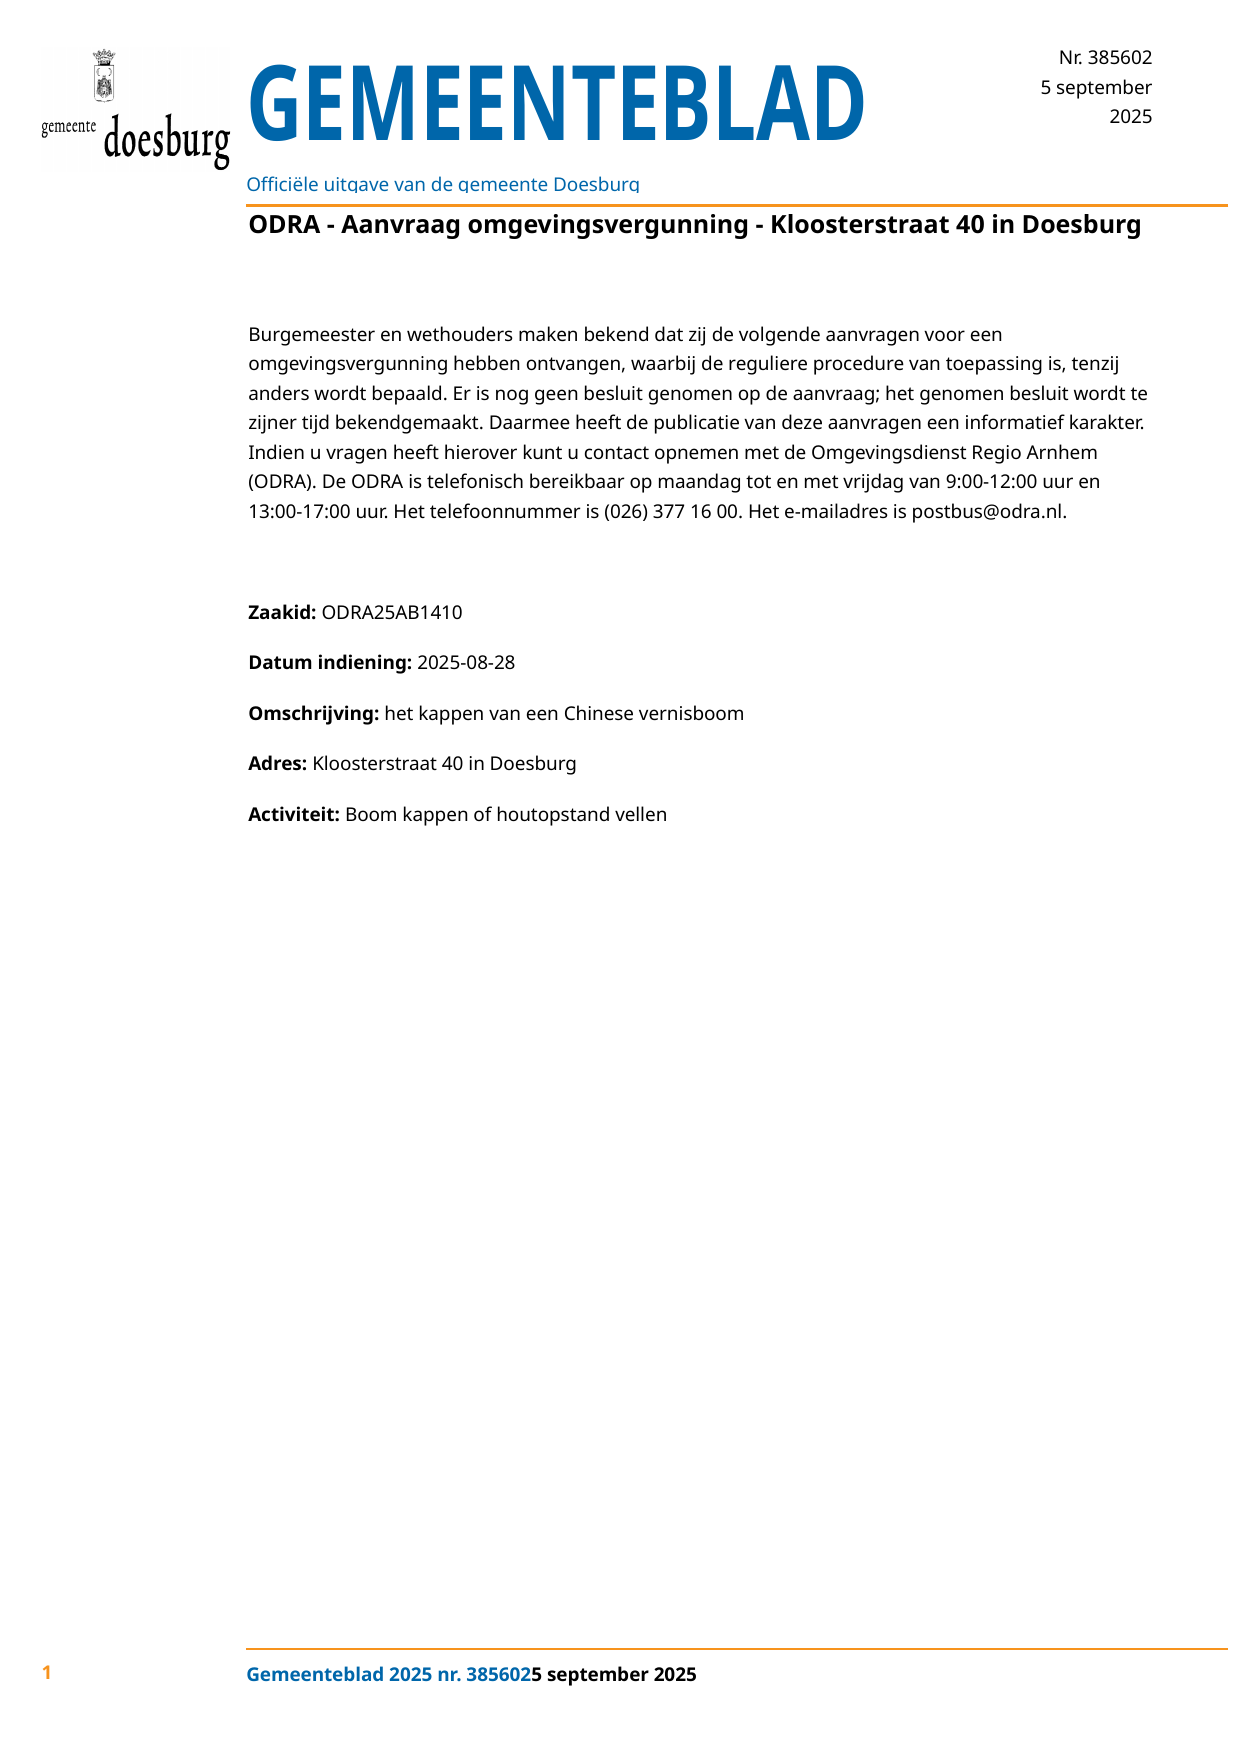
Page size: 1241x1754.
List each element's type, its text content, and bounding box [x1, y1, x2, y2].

text ODRA - Aanvraag omgevingsvergunning - Kloosterstraat 40 in Doesburg [248, 207, 1152, 241]
text Datum indiening: 2025-08-28 [248, 649, 1152, 675]
picture [41, 47, 231, 172]
text Omschrijving: het kappen van een Chinese vernisboom [248, 700, 1152, 726]
text Zaakid: ODRA25AB1410 [248, 599, 1152, 625]
text Burgemeester en wethouders maken bekend dat zij de volgende aanvragen voor een omgevingsvergunning hebben ontvangen, waarbij de reguliere procedure van toepassing is, tenzij anders wordt bepaald. Er is nog geen besluit genomen op de aanvraag; het genomen besluit wordt te zijner tijd bekendgemaakt. Daarmee heeft de publicatie van deze aanvragen een informatief karakter. Indien u vragen heeft hierover kunt u contact opnemen met de Omgevingsdienst Regio Arnhem (ODRA). De ODRA is telefonisch bereikbaar op maandag tot en met vrijdag van 9:00-12:00 uur en 13:00-17:00 uur. Het telefoonnummer is (026) 377 16 00. Het e-mailadres is postbus@odra.nl. [248, 321, 1152, 524]
text Activiteit: Boom kappen of houtopstand vellen [248, 801, 1152, 826]
text Adres: Kloosterstraat 40 in Doesburg [248, 750, 1152, 776]
